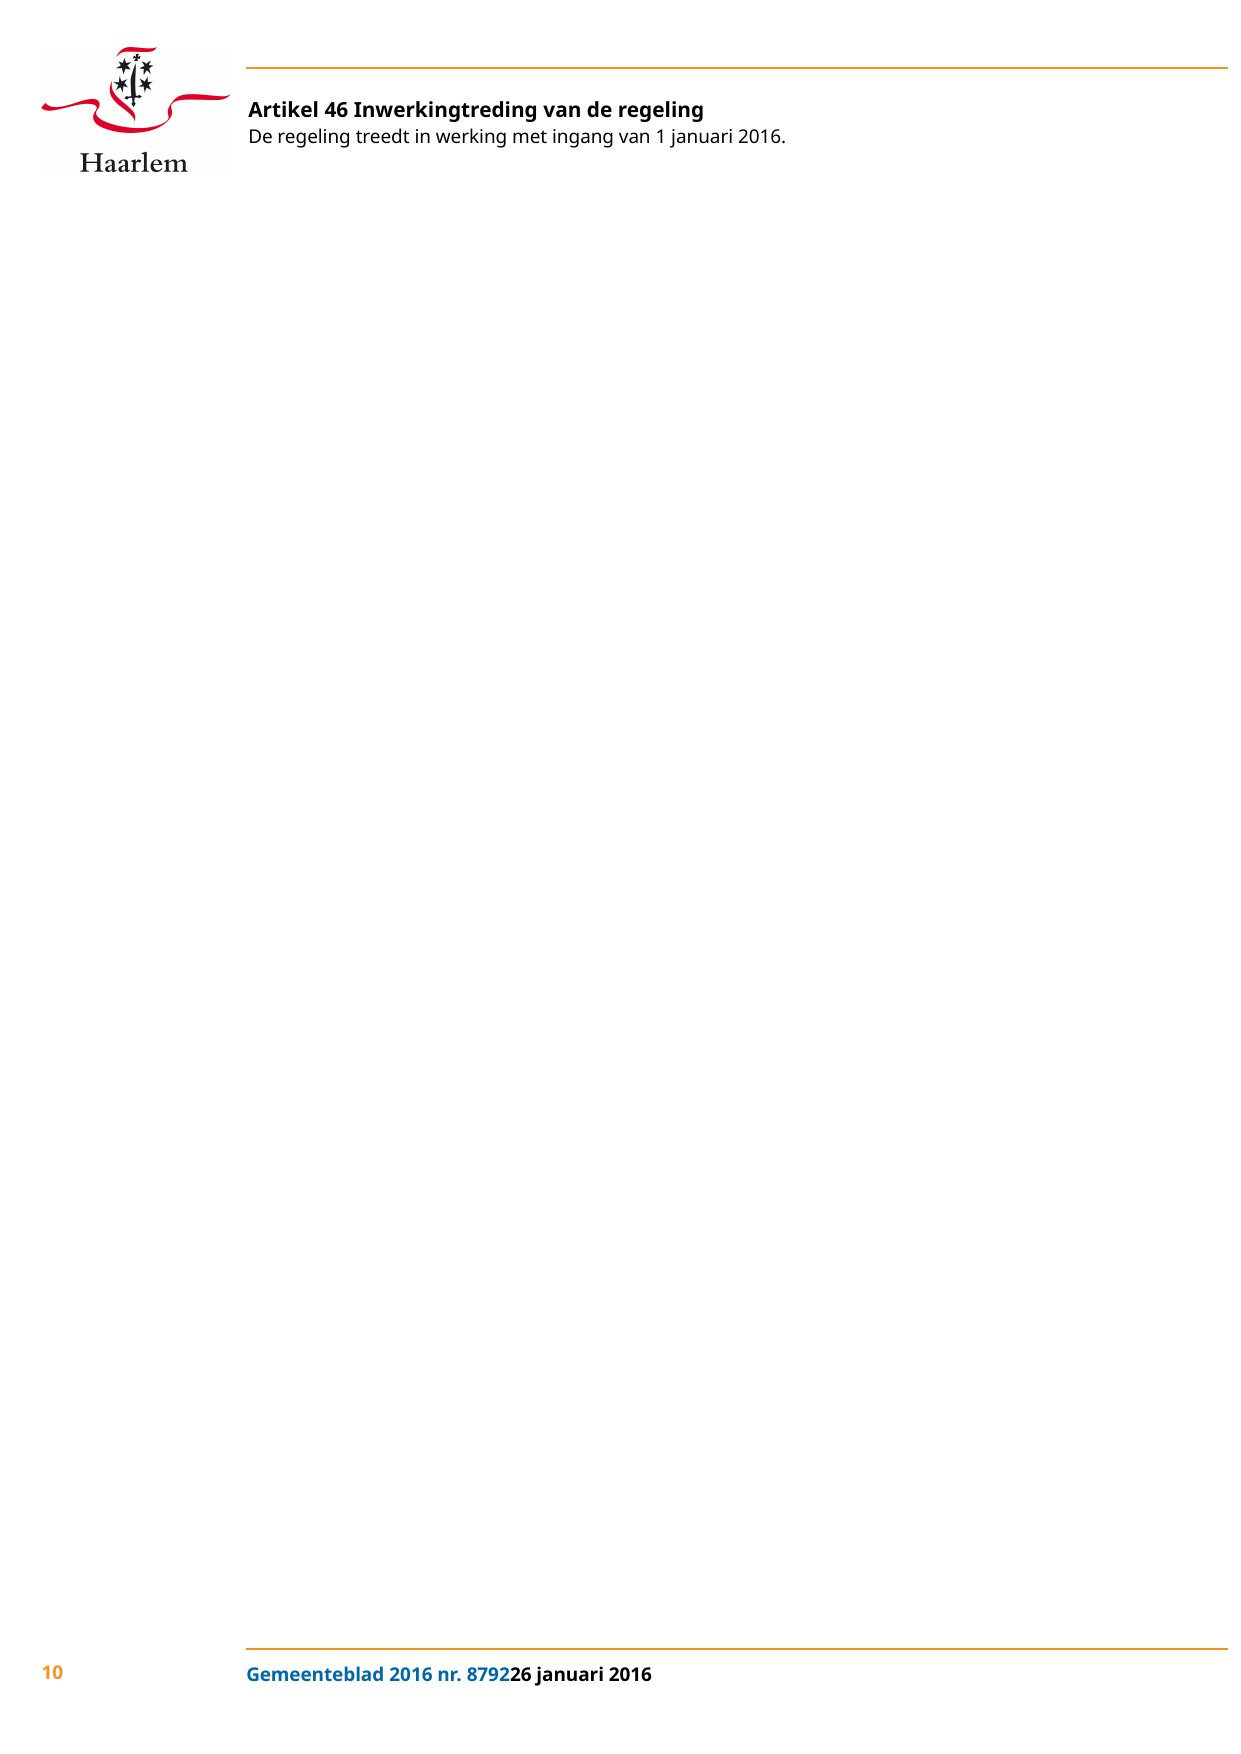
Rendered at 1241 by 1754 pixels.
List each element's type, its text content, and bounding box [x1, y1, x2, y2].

text Artikel 46 Inwerkingtreding van de regeling [248, 95, 1152, 123]
picture [41, 47, 231, 172]
text De regeling treedt in werking met ingang van 1 januari 2016. [248, 123, 1152, 149]
